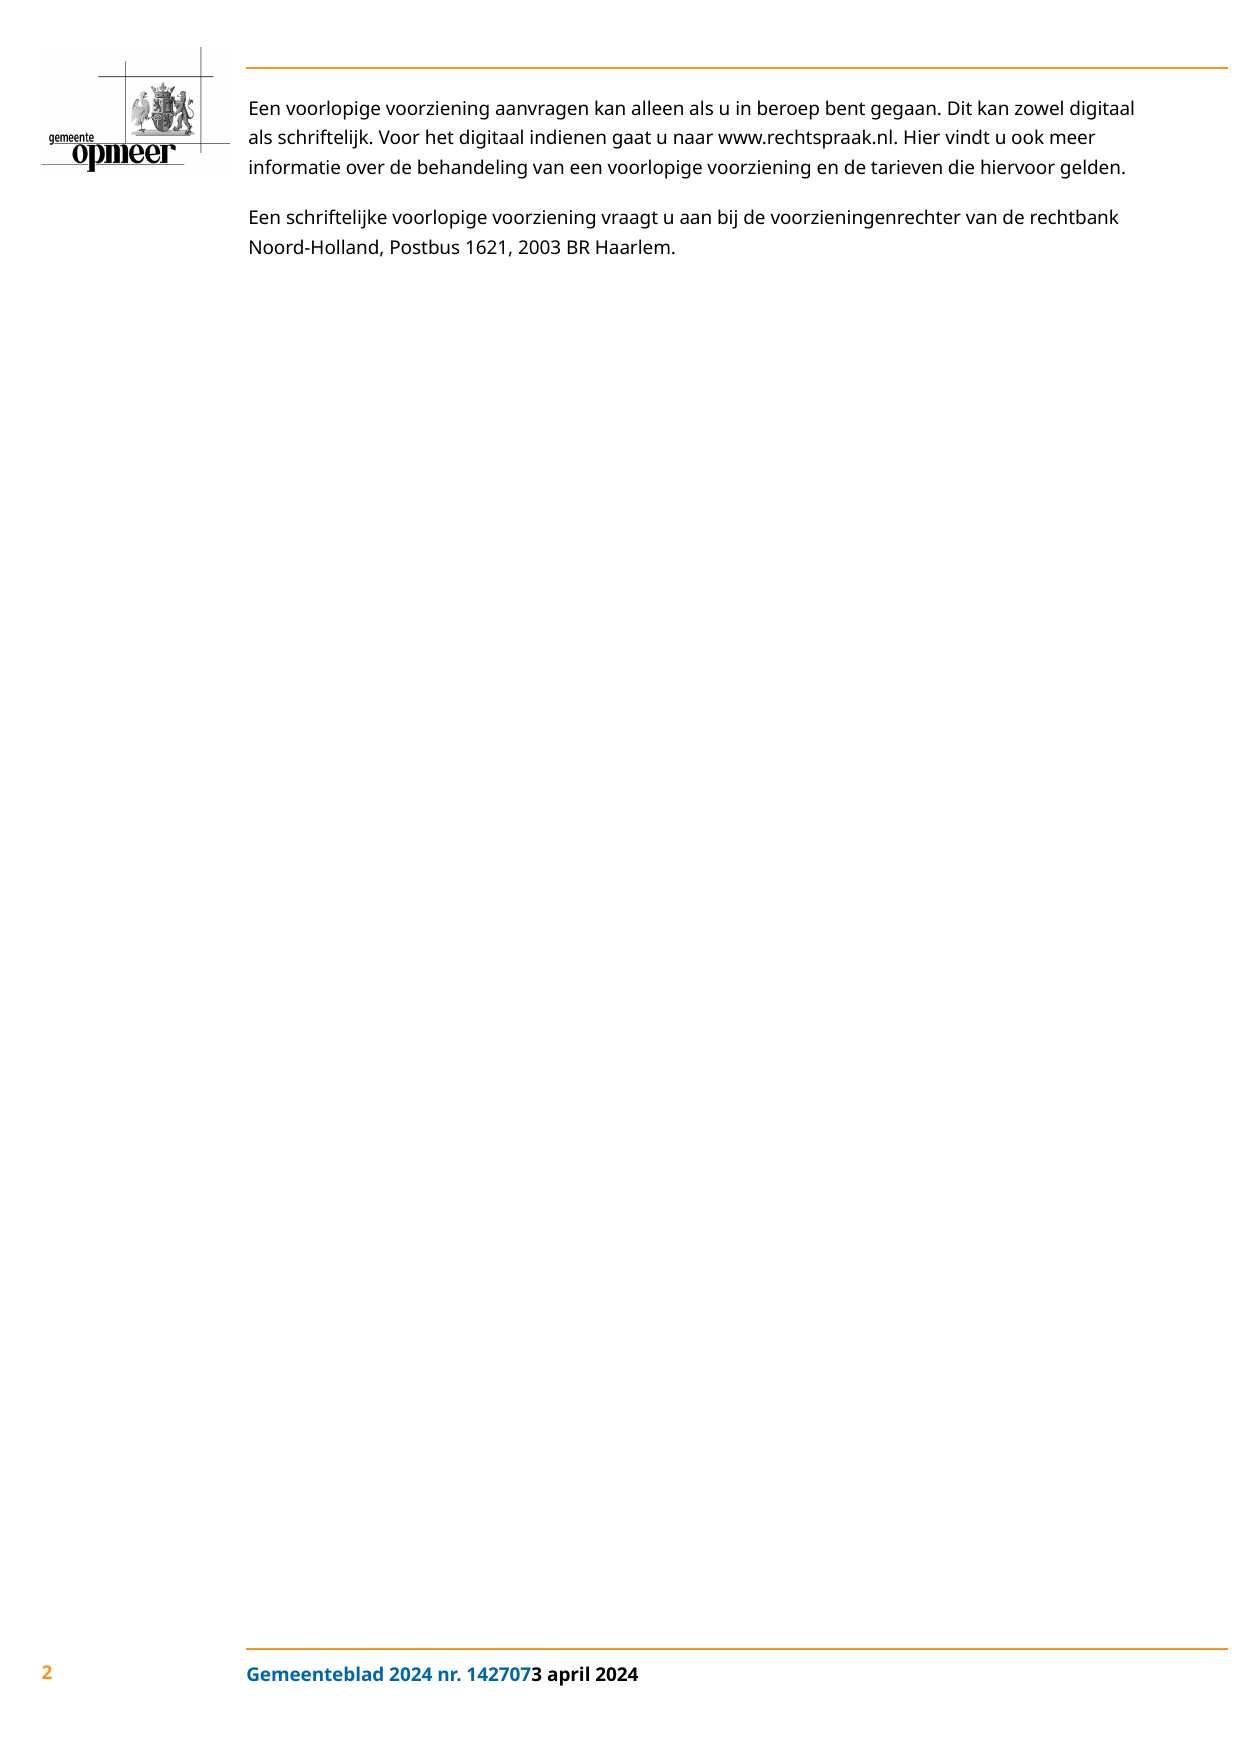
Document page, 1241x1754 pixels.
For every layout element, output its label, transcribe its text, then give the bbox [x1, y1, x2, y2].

text Een voorlopige voorziening aanvragen kan alleen als u in beroep bent gegaan. Dit kan zowel digitaal als schriftelijk. Voor het digitaal indienen gaat u naar www.rechtspraak.nl. Hier vindt u ook meer informatie over de behandeling van een voorlopige voorziening en de tarieven die hiervoor gelden. [248, 95, 1152, 180]
picture [41, 47, 231, 172]
text Een schriftelijke voorlopige voorziening vraagt u aan bij de voorzieningenrechter van de rechtbank Noord-Holland, Postbus 1621, 2003 BR Haarlem. [248, 204, 1152, 260]
